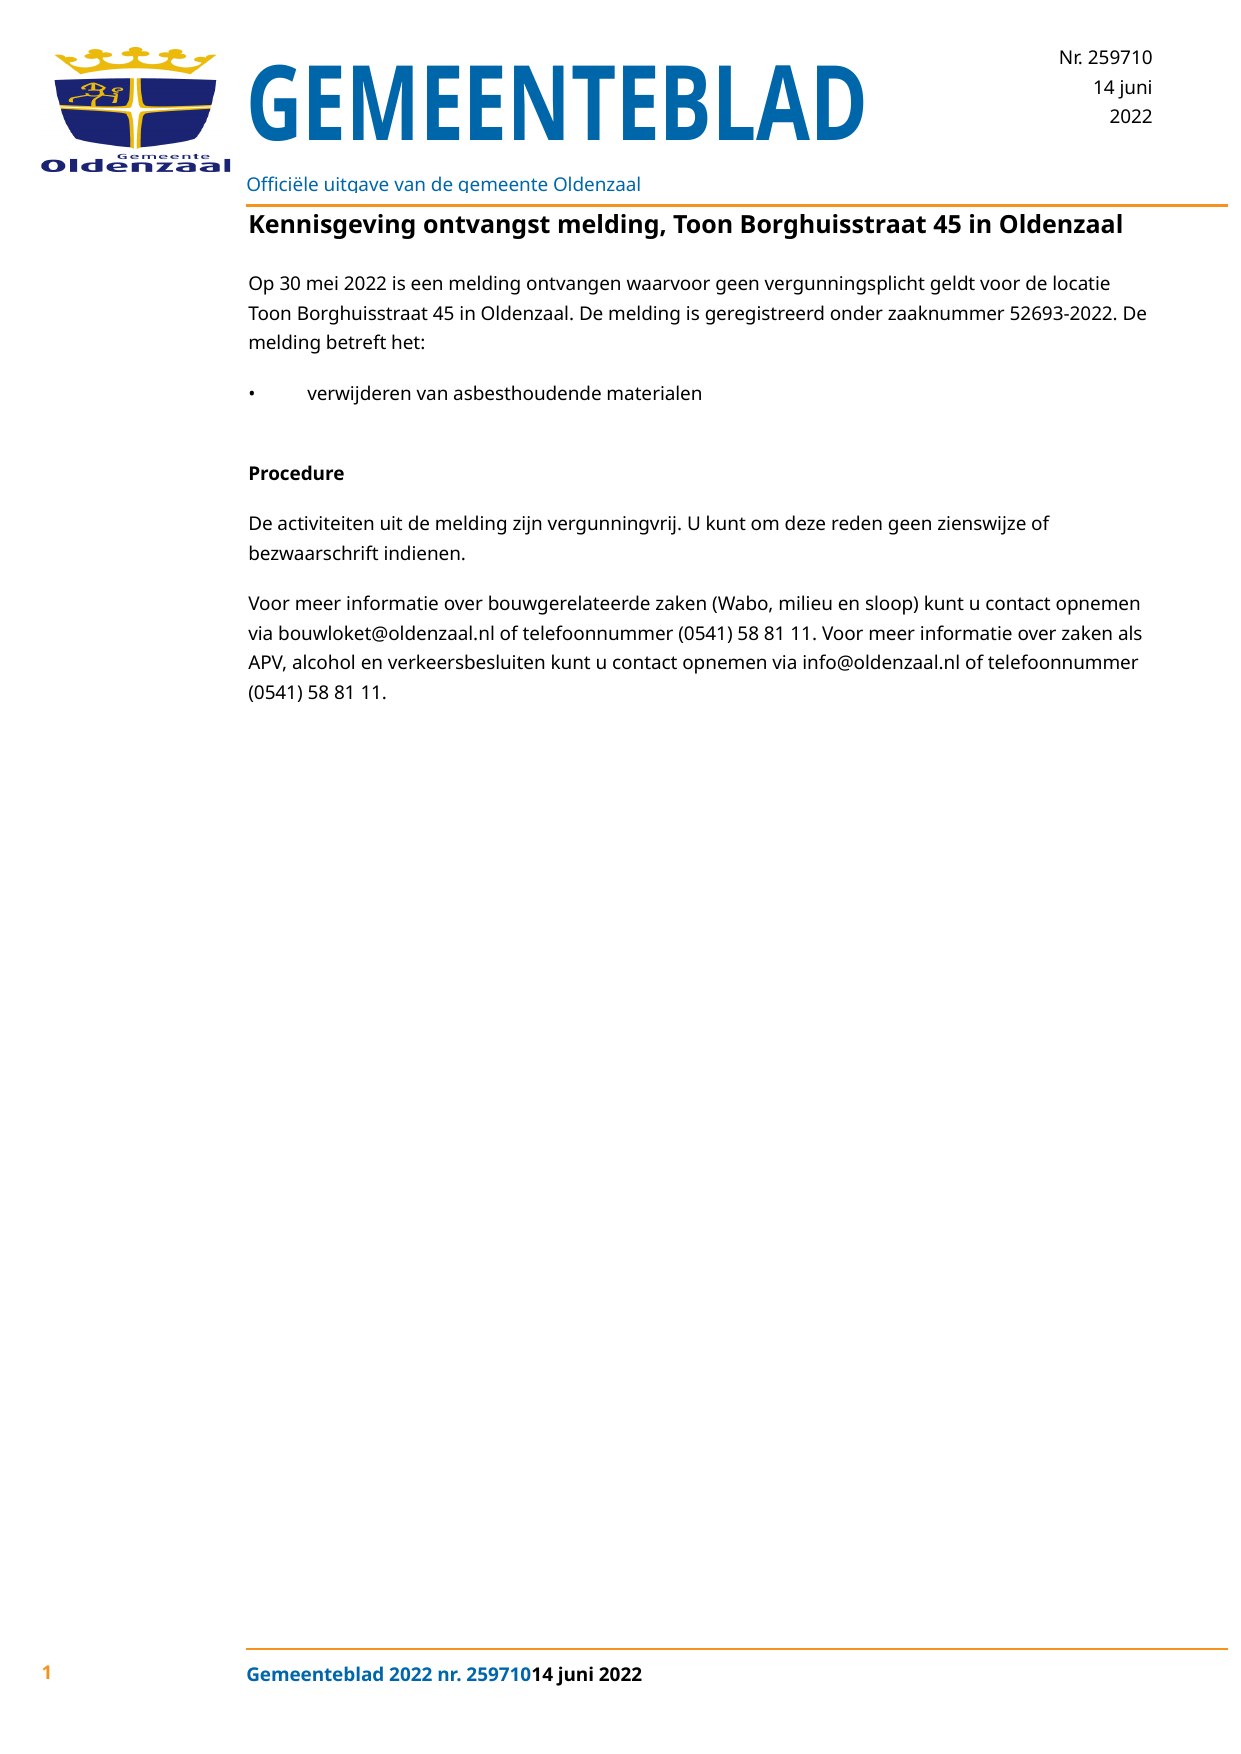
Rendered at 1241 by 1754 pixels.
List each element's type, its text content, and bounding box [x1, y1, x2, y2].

text Op 30 mei 2022 is een melding ontvangen waarvoor geen vergunningsplicht geldt voor de locatie Toon Borghuisstraat 45 in Oldenzaal. De melding is geregistreerd onder zaaknummer 52693-2022. De melding betreft het: [248, 270, 1152, 355]
text De activiteiten uit de melding zijn vergunningvrij. U kunt om deze reden geen zienswijze of bezwaarschrift indienen. [248, 510, 1152, 566]
list verwijderen van asbesthoudende materialen [248, 380, 1152, 406]
text Procedure [248, 460, 1152, 486]
text Kennisgeving ontvangst melding, Toon Borghuisstraat 45 in Oldenzaal [248, 207, 1152, 241]
text Voor meer informatie over bouwgerelateerde zaken (Wabo, milieu en sloop) kunt u contact opnemen via bouwloket@oldenzaal.nl of telefoonnummer (0541) 58 81 11. Voor meer informatie over zaken als APV, alcohol en verkeersbesluiten kunt u contact opnemen via info@oldenzaal.nl of telefoonnummer (0541) 58 81 11. [248, 590, 1152, 705]
picture [41, 47, 231, 172]
